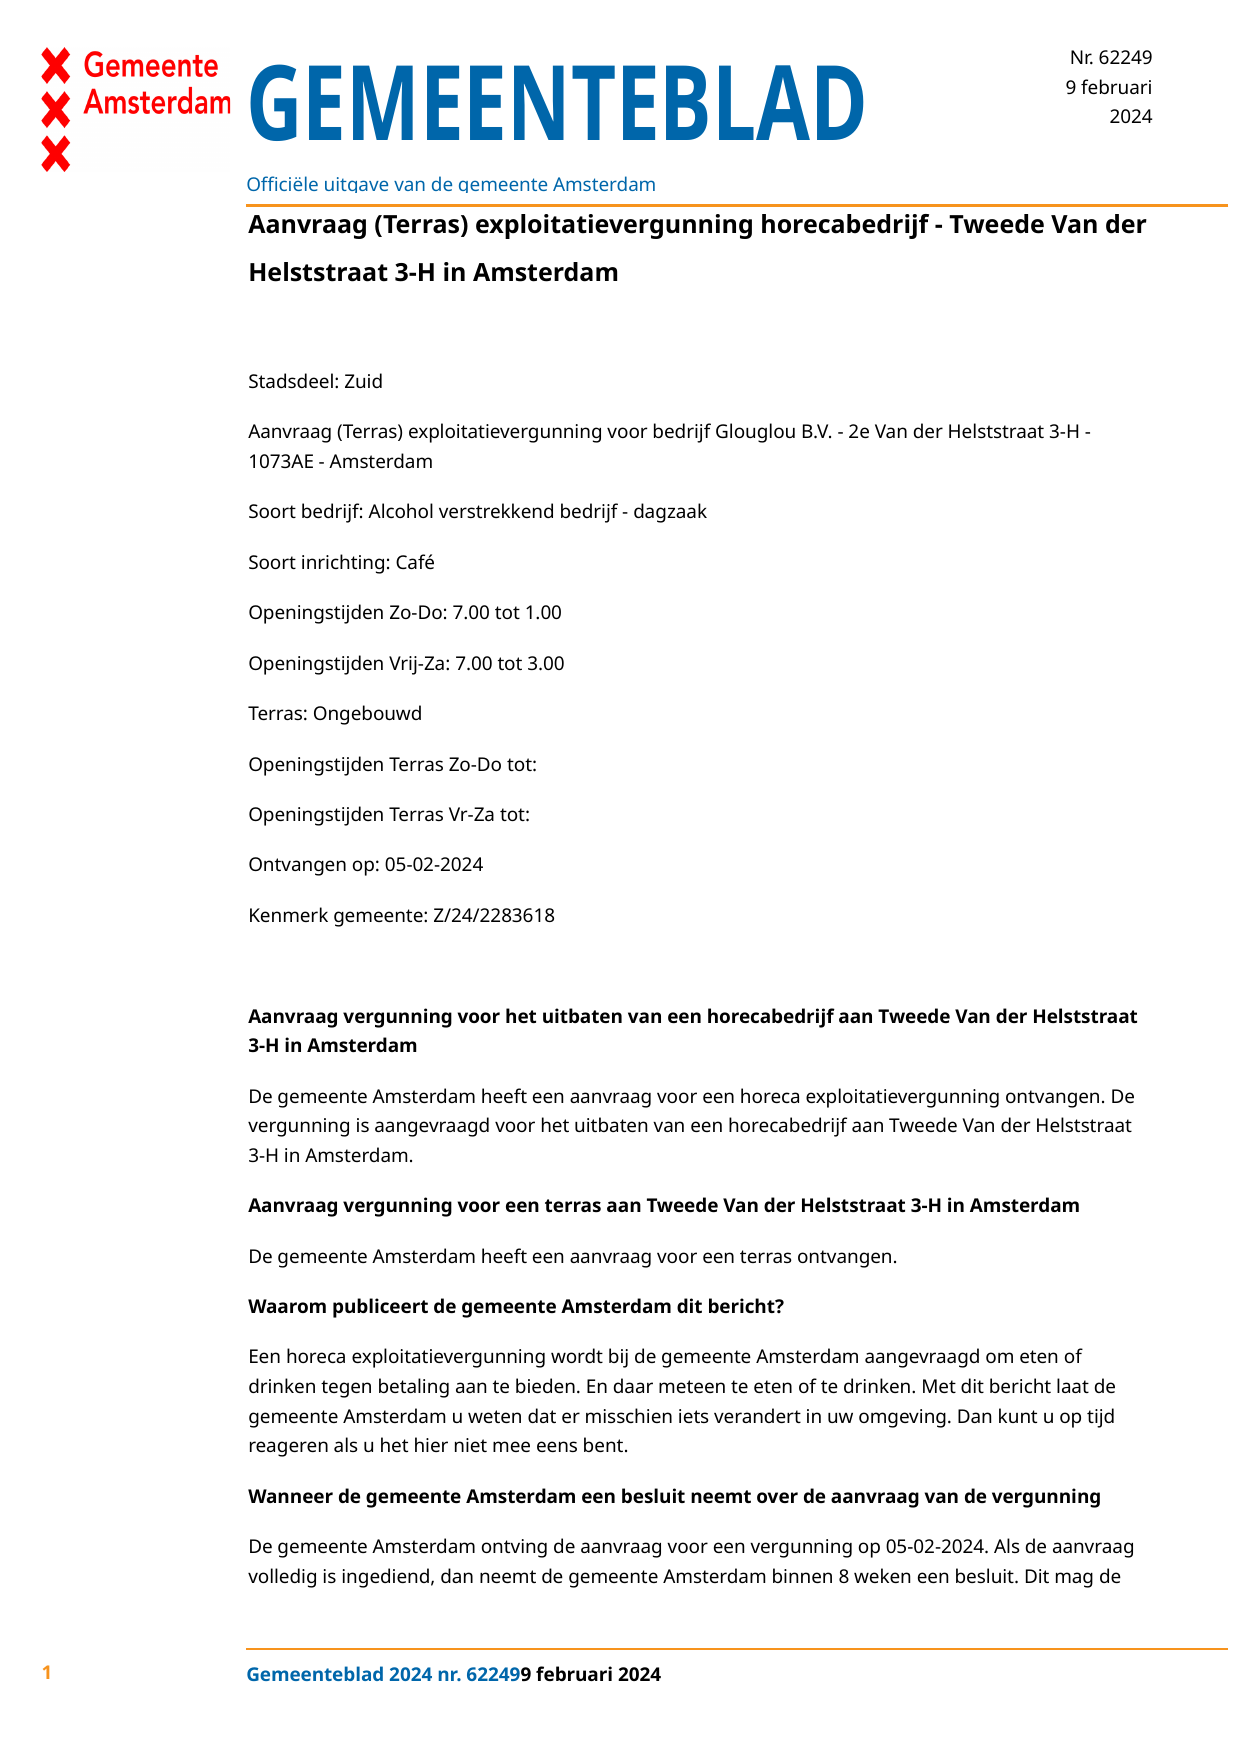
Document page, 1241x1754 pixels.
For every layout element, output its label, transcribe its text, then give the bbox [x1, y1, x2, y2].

text Terras: Ongebouwd [248, 700, 1152, 726]
text De gemeente Amsterdam ontving de aanvraag voor een vergunning op 05-02-2024. Als de aanvraag volledig is ingediend, dan neemt de gemeente Amsterdam binnen 8 weken een besluit. Dit mag de [248, 1533, 1152, 1589]
text Aanvraag (Terras) exploitatievergunning horecabedrijf - Tweede Van der Helststraat 3-H in Amsterdam [248, 207, 1152, 288]
text Openingstijden Vrij-Za: 7.00 tot 3.00 [248, 650, 1152, 676]
text Wanneer de gemeente Amsterdam een besluit neemt over de aanvraag van de vergunning [248, 1483, 1152, 1509]
text Openingstijden Zo-Do: 7.00 tot 1.00 [248, 599, 1152, 625]
text Een horeca exploitatievergunning wordt bij de gemeente Amsterdam aangevraagd om eten of drinken tegen betaling aan te bieden. En daar meteen te eten of te drinken. Met dit bericht laat de gemeente Amsterdam u weten dat er misschien iets verandert in uw omgeving. Dan kunt u op tijd reageren als u het hier niet mee eens bent. [248, 1344, 1152, 1458]
text Waarom publiceert de gemeente Amsterdam dit bericht? [248, 1293, 1152, 1319]
text Openingstijden Terras Vr-Za tot: [248, 801, 1152, 827]
text Soort bedrijf: Alcohol verstrekkend bedrijf - dagzaak [248, 499, 1152, 524]
picture [41, 47, 231, 172]
text Kenmerk gemeente: Z/24/2283618 [248, 902, 1152, 928]
text Aanvraag vergunning voor het uitbaten van een horecabedrijf aan Tweede Van der Helststraat 3-H in Amsterdam [248, 1003, 1152, 1058]
text Stadsdeel: Zuid [248, 368, 1152, 394]
text De gemeente Amsterdam heeft een aanvraag voor een horeca exploitatievergunning ontvangen. De vergunning is aangevraagd voor het uitbaten van een horecabedrijf aan Tweede Van der Helststraat 3-H in Amsterdam. [248, 1083, 1152, 1168]
text Openingstijden Terras Zo-Do tot: [248, 751, 1152, 777]
text Aanvraag (Terras) exploitatievergunning voor bedrijf Glouglou B.V. - 2e Van der Helststraat 3-H - 1073AE - Amsterdam [248, 419, 1152, 474]
text Soort inrichting: Café [248, 549, 1152, 575]
text De gemeente Amsterdam heeft een aanvraag voor een terras ontvangen. [248, 1243, 1152, 1269]
text Aanvraag vergunning voor een terras aan Tweede Van der Helststraat 3-H in Amsterdam [248, 1192, 1152, 1218]
text Ontvangen op: 05-02-2024 [248, 852, 1152, 877]
